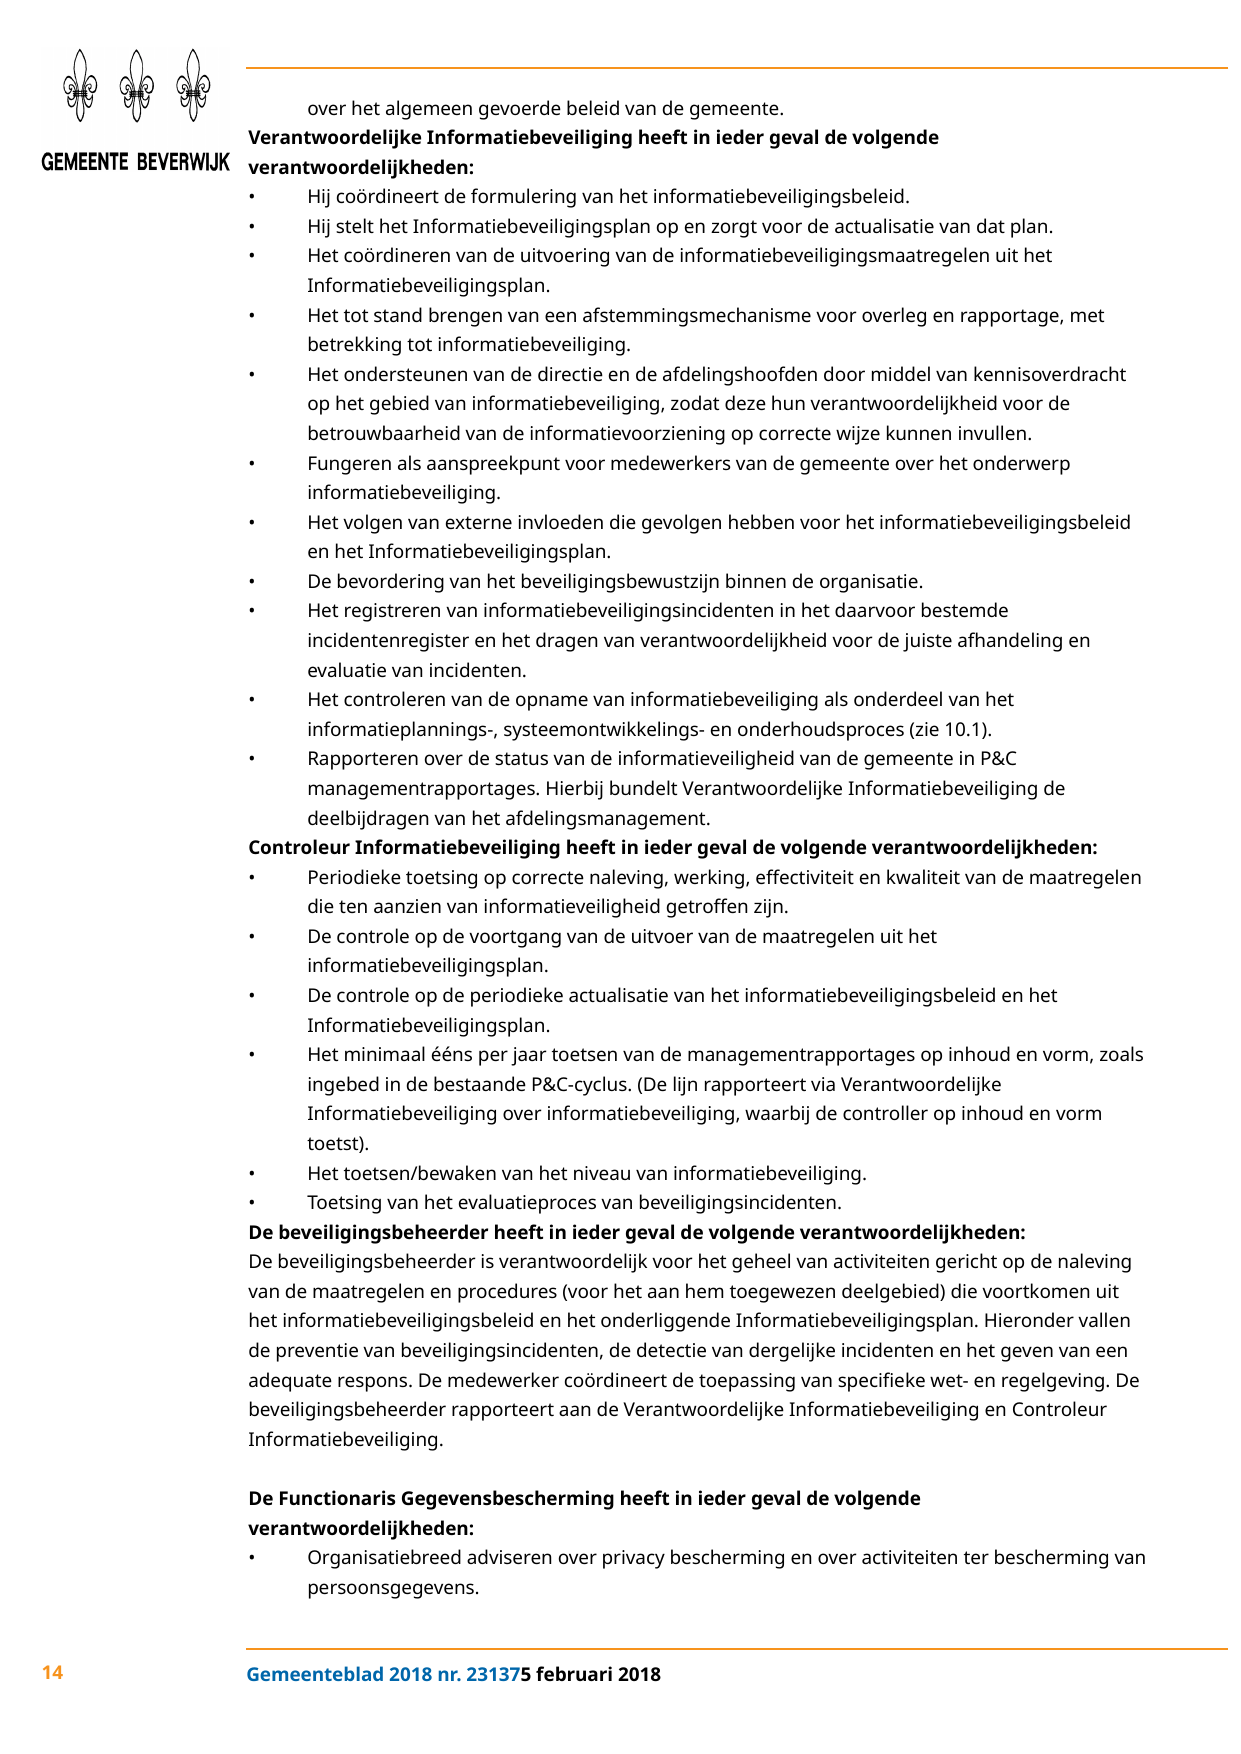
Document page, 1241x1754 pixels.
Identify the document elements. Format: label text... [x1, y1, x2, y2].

list Het toetsen/bewaken van het niveau van informatiebeveiliging. [248, 1160, 1152, 1186]
text De beveiligingsbeheerder heeft in ieder geval de volgende verantwoordelijkheden: [248, 1219, 1152, 1245]
list Het minimaal ééns per jaar toetsen van de managementrapportages op inhoud en vorm, zoals ingebed in de bestaande P&C-cyclus. (De lijn rapporteert via Verantwoordelijke Informatiebeveiliging over informatiebeveiliging, waarbij de controller op inhoud en vorm toetst). [248, 1041, 1152, 1156]
list over het algemeen gevoerde beleid van de gemeente. [248, 95, 1152, 121]
list Het registreren van informatiebeveiligingsincidenten in het daarvoor bestemde incidentenregister en het dragen van verantwoordelijkheid voor de juiste afhandeling en evaluatie van incidenten. [248, 598, 1152, 683]
text Controleur Informatiebeveiliging heeft in ieder geval de volgende verantwoordelijkheden: [248, 834, 1152, 860]
picture [41, 47, 231, 172]
list Fungeren als aanspreekpunt voor medewerkers van de gemeente over het onderwerp informatiebeveiliging. [248, 450, 1152, 505]
list Het controleren van de opname van informatiebeveiliging als onderdeel van het informatieplannings-, systeemontwikkelings- en onderhoudsproces (zie 10.1). [248, 686, 1152, 742]
list Toetsing van het evaluatieproces van beveiligingsincidenten. [248, 1189, 1152, 1215]
list Het tot stand brengen van een afstemmingsmechanisme voor overleg en rapportage, met betrekking tot informatiebeveiliging. [248, 302, 1152, 357]
text Verantwoordelijke Informatiebeveiliging heeft in ieder geval de volgende verantwoordelijkheden: [248, 124, 1152, 180]
list Hij stelt het Informatiebeveiligingsplan op en zorgt voor de actualisatie van dat plan. [248, 213, 1152, 239]
text De beveiligingsbeheerder is verantwoordelijk voor het geheel van activiteiten gericht op de naleving van de maatregelen en procedures (voor het aan hem toegewezen deelgebied) die voortkomen uit het informatiebeveiligingsbeleid en het onderliggende Informatiebeveiligingsplan. Hieronder vallen de preventie van beveiligingsincidenten, de detectie van dergelijke incidenten en het geven van een adequate respons. De medewerker coördineert de toepassing van specifieke wet- en regelgeving. De beveiligingsbeheerder rapporteert aan de Verantwoordelijke Informatiebeveiliging en Controleur Informatiebeveiliging. [248, 1248, 1152, 1452]
list Het ondersteunen van de directie en de afdelingshoofden door middel van kennisoverdracht op het gebied van informatiebeveiliging, zodat deze hun verantwoordelijkheid voor de betrouwbaarheid van de informatievoorziening op correcte wijze kunnen invullen. [248, 361, 1152, 446]
list Het volgen van externe invloeden die gevolgen hebben voor het informatiebeveiligingsbeleid en het Informatiebeveiligingsplan. [248, 509, 1152, 564]
list De controle op de periodieke actualisatie van het informatiebeveiligingsbeleid en het Informatiebeveiligingsplan. [248, 982, 1152, 1038]
list Organisatiebreed adviseren over privacy bescherming en over activiteiten ter bescherming van persoonsgegevens. [248, 1544, 1152, 1600]
list Het coördineren van de uitvoering van de informatiebeveiligingsmaatregelen uit het Informatiebeveiligingsplan. [248, 243, 1152, 298]
list Rapporteren over de status van de informatieveiligheid van de gemeente in P&C managementrapportages. Hierbij bundelt Verantwoordelijke Informatiebeveiliging de deelbijdragen van het afdelingsmanagement. [248, 746, 1152, 831]
list Hij coördineert de formulering van het informatiebeveiligingsbeleid. [248, 183, 1152, 209]
text De Functionaris Gegevensbescherming heeft in ieder geval de volgende verantwoordelijkheden: [248, 1485, 1152, 1541]
list Periodieke toetsing op correcte naleving, werking, effectiviteit en kwaliteit van de maatregelen die ten aanzien van informatieveiligheid getroffen zijn. [248, 864, 1152, 919]
list De bevordering van het beveiligingsbewustzijn binnen de organisatie. [248, 568, 1152, 594]
list De controle op de voortgang van de uitvoer van de maatregelen uit het informatiebeveiligingsplan. [248, 923, 1152, 978]
